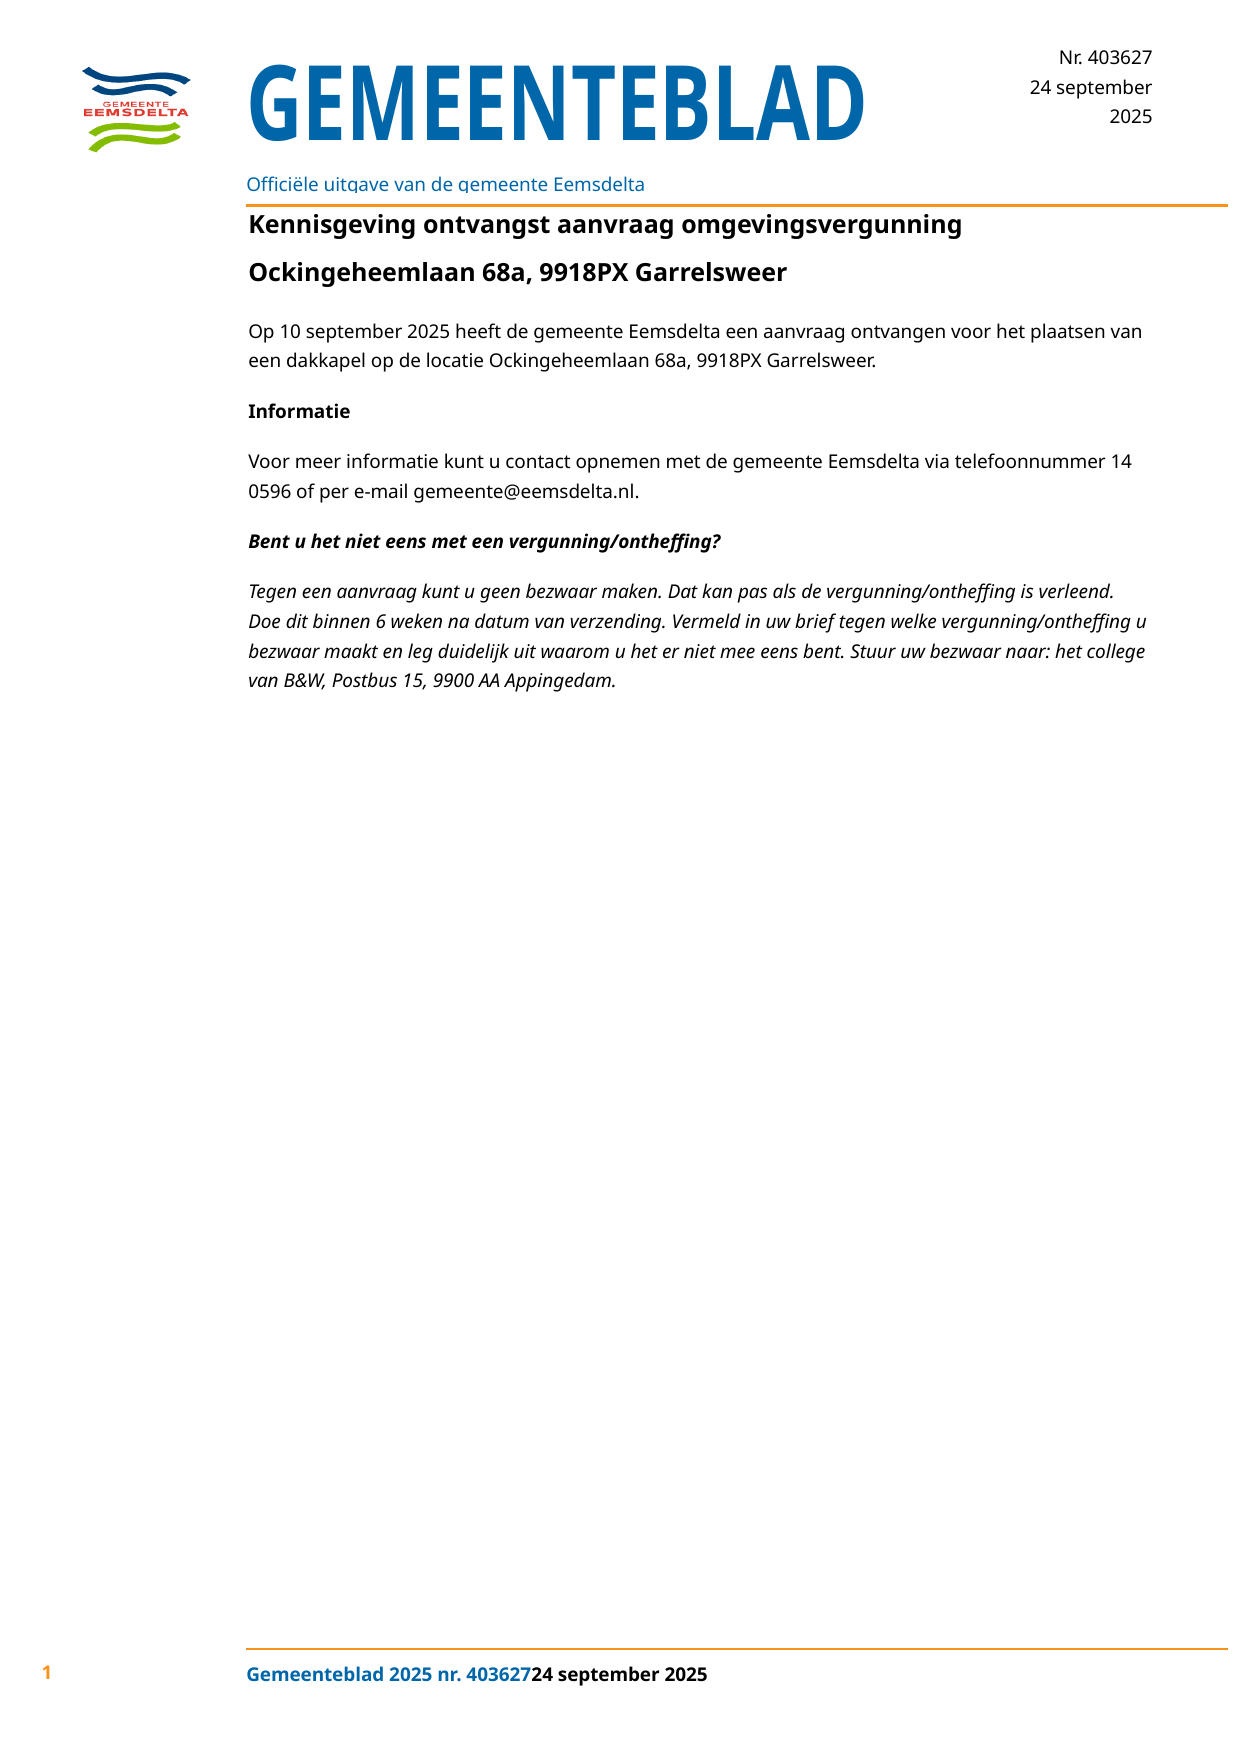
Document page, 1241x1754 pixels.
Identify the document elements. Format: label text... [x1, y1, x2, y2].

text Tegen een aanvraag kunt u geen bezwaar maken. Dat kan pas als de vergunning/ontheffing is verleend. Doe dit binnen 6 weken na datum van verzending. Vermeld in uw brief tegen welke vergunning/ontheffing u bezwaar maakt en leg duidelijk uit waarom u het er niet mee eens bent. Stuur uw bezwaar naar: het college van B&W, Postbus 15, 9900 AA Appingedam. [248, 579, 1152, 693]
text Op 10 september 2025 heeft de gemeente Eemsdelta een aanvraag ontvangen voor het plaatsen van een dakkapel op de locatie Ockingeheemlaan 68a, 9918PX Garrelsweer. [248, 318, 1152, 373]
text Voor meer informatie kunt u contact opnemen met de gemeente Eemsdelta via telefoonnummer 14 0596 of per e-mail gemeente@eemsdelta.nl. [248, 448, 1152, 504]
text Bent u het niet eens met een vergunning/ontheffing? [248, 528, 1152, 554]
picture [41, 47, 231, 172]
text Kennisgeving ontvangst aanvraag omgevingsvergunning Ockingeheemlaan 68a, 9918PX Garrelsweer [248, 207, 1152, 288]
text Informatie [248, 398, 1152, 424]
